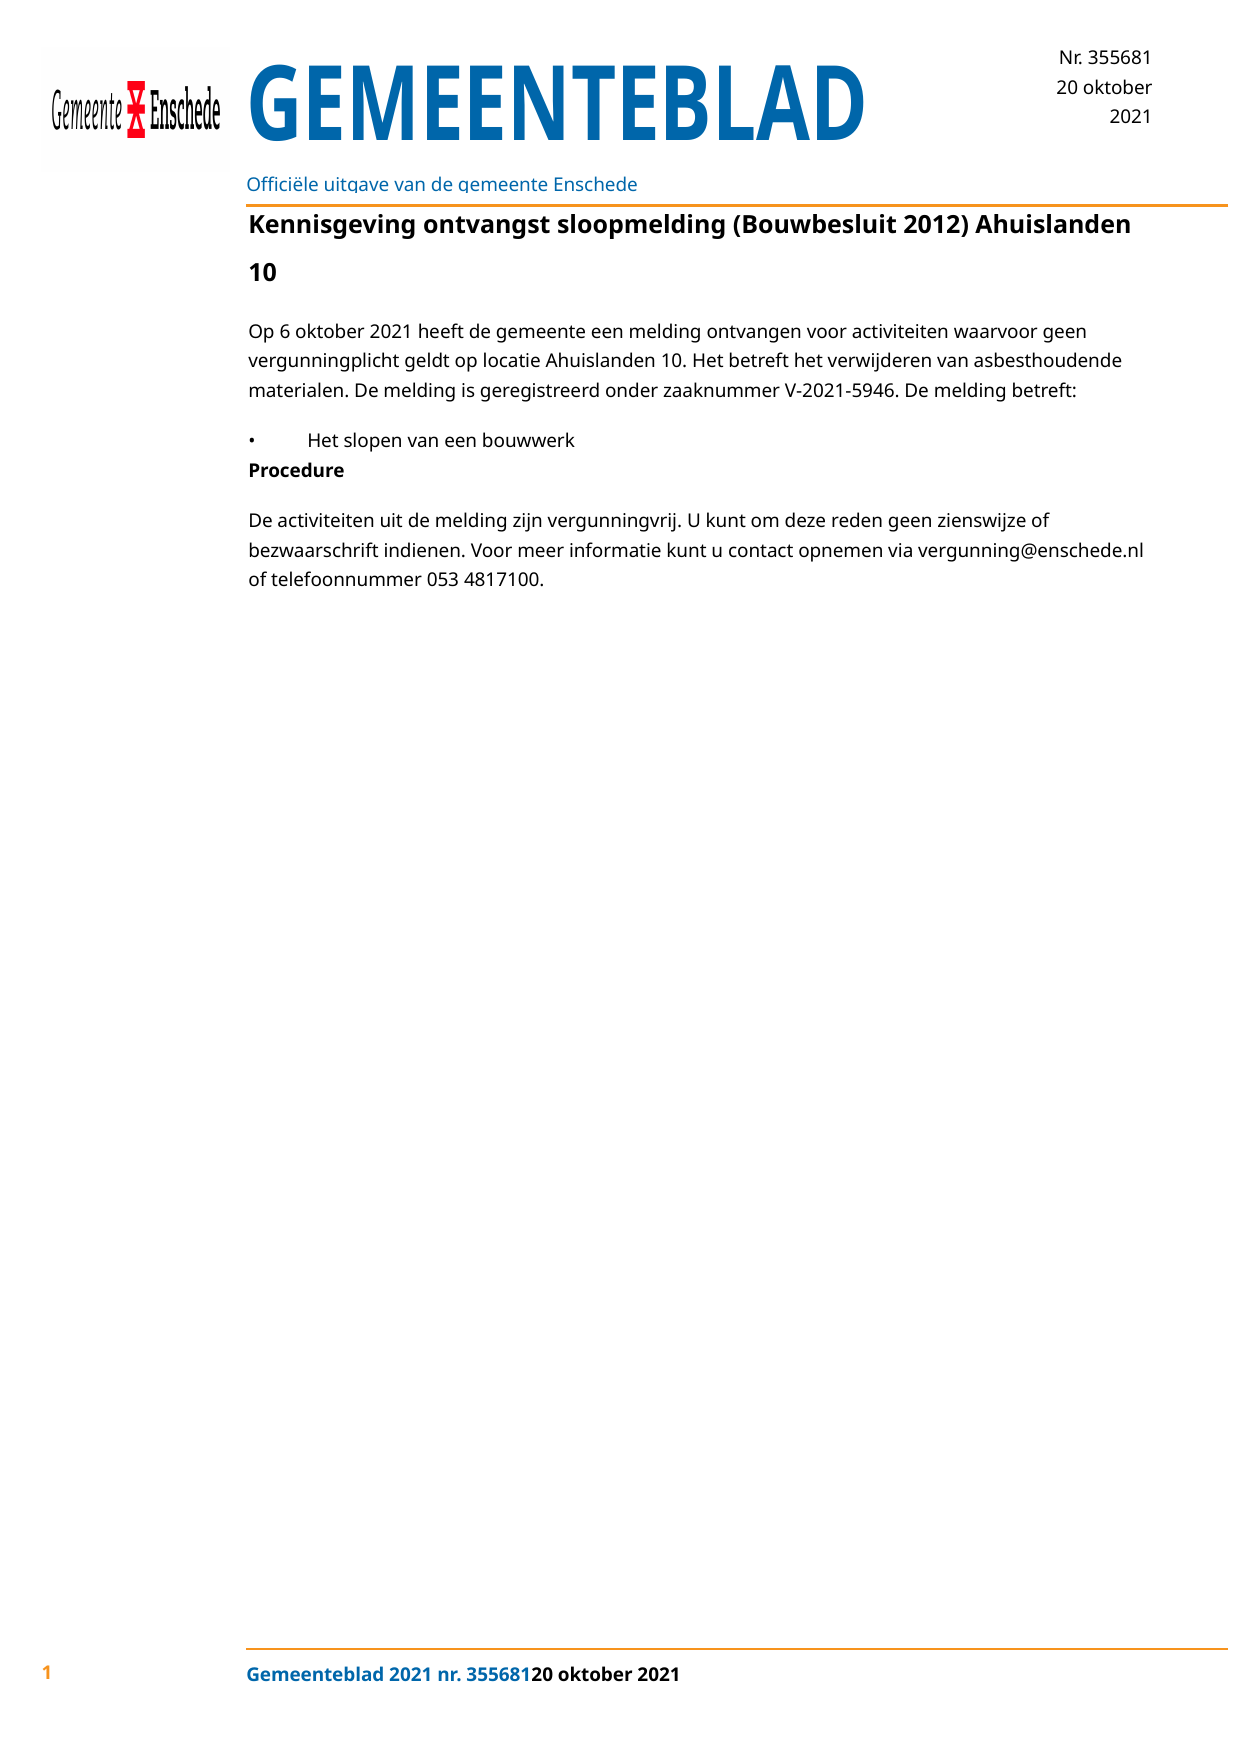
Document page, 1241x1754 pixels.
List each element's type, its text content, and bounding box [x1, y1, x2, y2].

text Procedure [248, 457, 1152, 483]
list Het slopen van een bouwwerk [248, 427, 1152, 453]
text Kennisgeving ontvangst sloopmelding (Bouwbesluit 2012) Ahuislanden 10 [248, 207, 1152, 288]
text De activiteiten uit de melding zijn vergunningvrij. U kunt om deze reden geen zienswijze of bezwaarschrift indienen. Voor meer informatie kunt u contact opnemen via vergunning@enschede.nl of telefoonnummer 053 4817100. [248, 507, 1152, 592]
picture [41, 47, 231, 172]
text Op 6 oktober 2021 heeft de gemeente een melding ontvangen voor activiteiten waarvoor geen vergunningplicht geldt op locatie Ahuislanden 10. Het betreft het verwijderen van asbesthoudende materialen. De melding is geregistreerd onder zaaknummer V-2021-5946. De melding betreft: [248, 318, 1152, 403]
